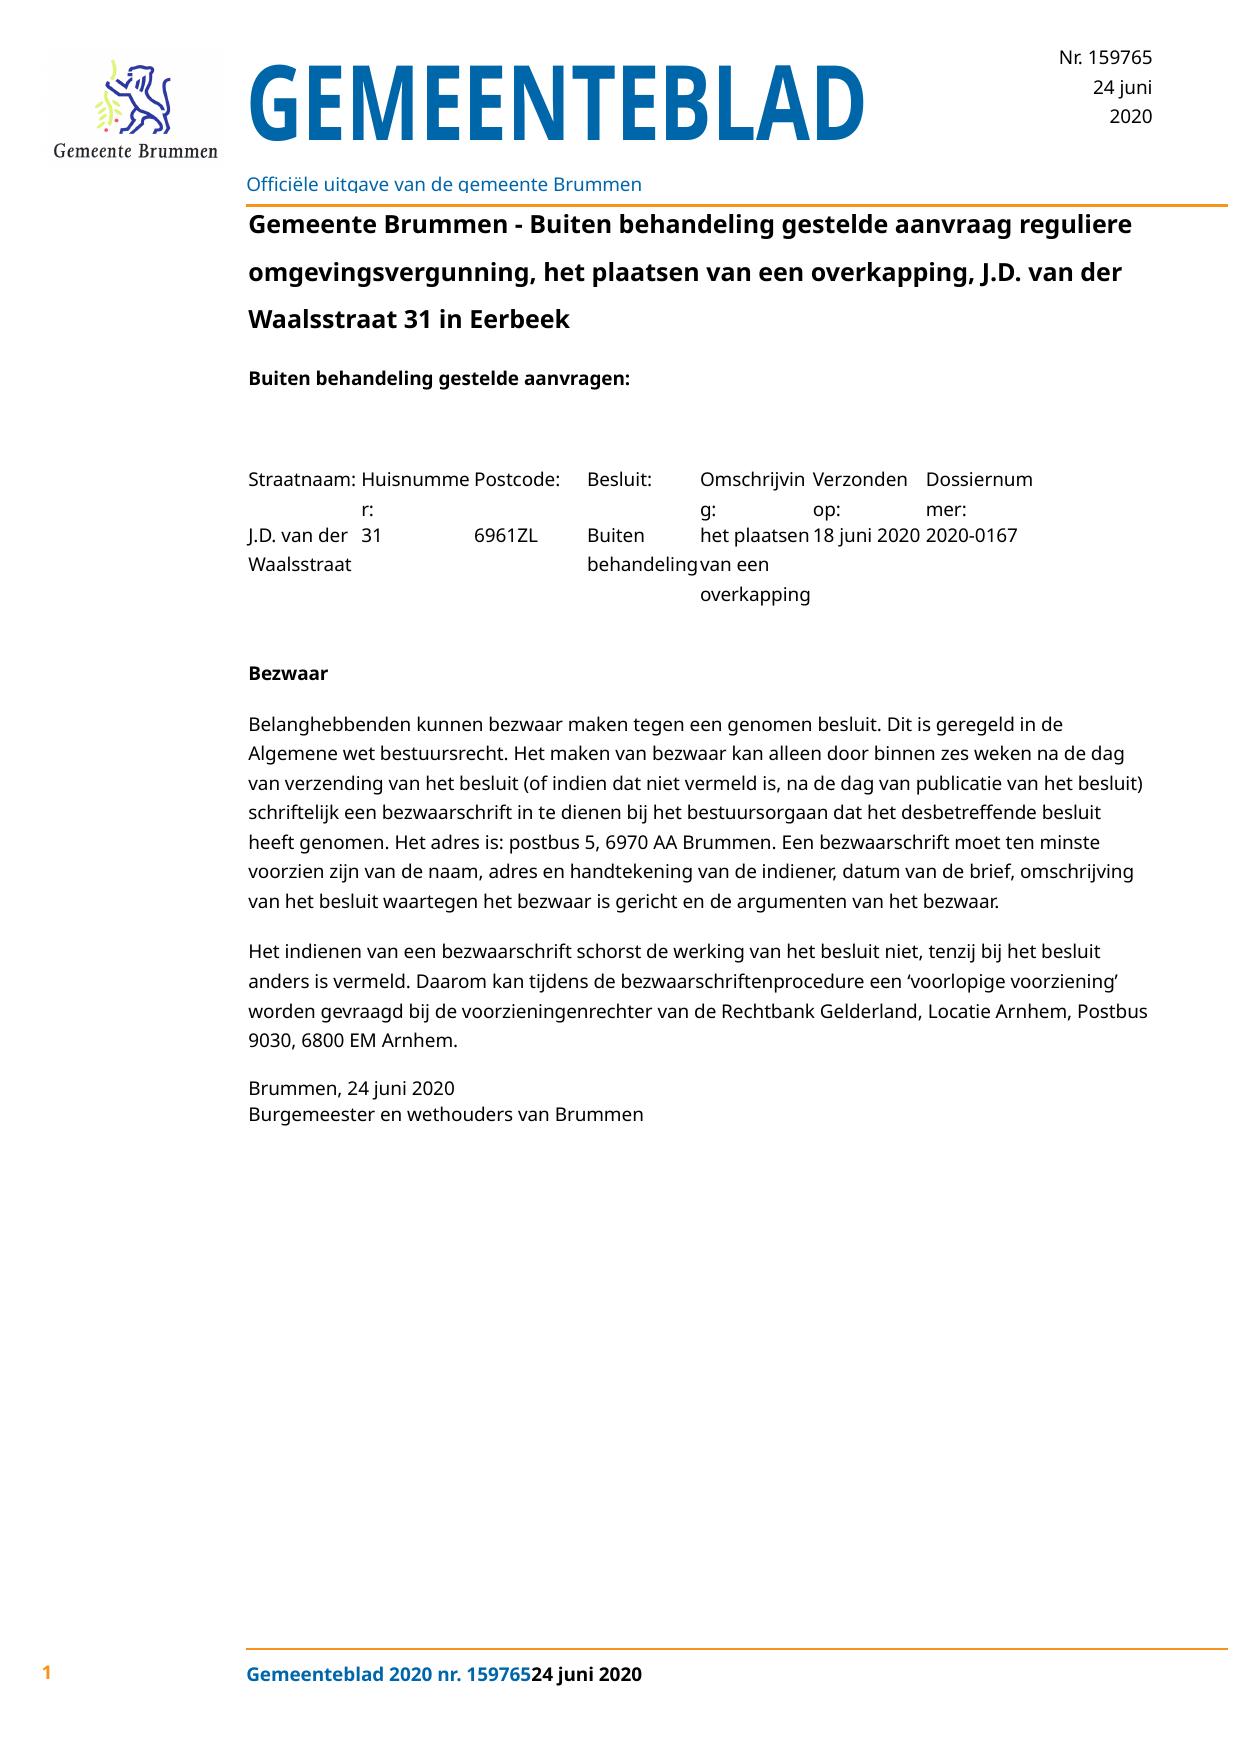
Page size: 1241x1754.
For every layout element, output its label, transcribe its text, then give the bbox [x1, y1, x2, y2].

text Burgemeester en wethouders van Brummen [248, 1101, 1152, 1127]
table_header Dossiernummer: [926, 466, 1038, 522]
table_header Straatnaam: [248, 466, 361, 522]
text Gemeente Brummen - Buiten behandeling gestelde aanvraag reguliere omgevingsvergunning, het plaatsen van een overkapping, J.D. van der Waalsstraat 31 in Eerbeek [248, 207, 1152, 336]
table_cell [1039, 522, 1152, 607]
table_header Verzonden op: [813, 466, 926, 522]
text Belanghebbenden kunnen bezwaar maken tegen een genomen besluit. Dit is geregeld in de Algemene wet bestuursrecht. Het maken van bezwaar kan alleen door binnen zes weken na de dag van verzending van het besluit (of indien dat niet vermeld is, na de dag van publicatie van het besluit) schriftelijk een bezwaarschrift in te dienen bij het bestuursorgaan dat het desbetreffende besluit heeft genomen. Het adres is: postbus 5, 6970 AA Brummen. Een bezwaarschrift moet ten minste voorzien zijn van de naam, adres en handtekening van de indiener, datum van de brief, omschrijving van het besluit waartegen het bezwaar is gericht en de argumenten van het bezwaar. [248, 711, 1152, 914]
table_cell 18 juni 2020 [813, 522, 926, 607]
table_header Postcode: [474, 466, 587, 522]
table_header Huisnummer: [361, 466, 474, 522]
text Brummen, 24 juni 2020 [248, 1075, 1152, 1101]
text Bezwaar [248, 660, 1152, 686]
text Buiten behandeling gestelde aanvragen: [248, 366, 1152, 391]
table_header Omschrijving: [700, 466, 813, 522]
table_cell 31 [361, 522, 474, 607]
table_cell 2020-0167 [926, 522, 1038, 607]
table_cell het plaatsen van een overkapping [700, 522, 813, 607]
table_cell J.D. van der Waalsstraat [248, 522, 361, 607]
picture [41, 47, 231, 172]
table_cell 6961ZL [474, 522, 587, 607]
table_header Besluit: [587, 466, 700, 522]
table_header [1039, 466, 1152, 522]
table_cell Buiten behandeling [587, 522, 700, 607]
text Het indienen van een bezwaarschrift schorst de werking van het besluit niet, tenzij bij het besluit anders is vermeld. Daarom kan tijdens de bezwaarschriftenprocedure een ‘voorlopige voorziening’ worden gevraagd bij de voorzieningenrechter van de Rechtbank Gelderland, Locatie Arnhem, Postbus 9030, 6800 EM Arnhem. [248, 939, 1152, 1053]
